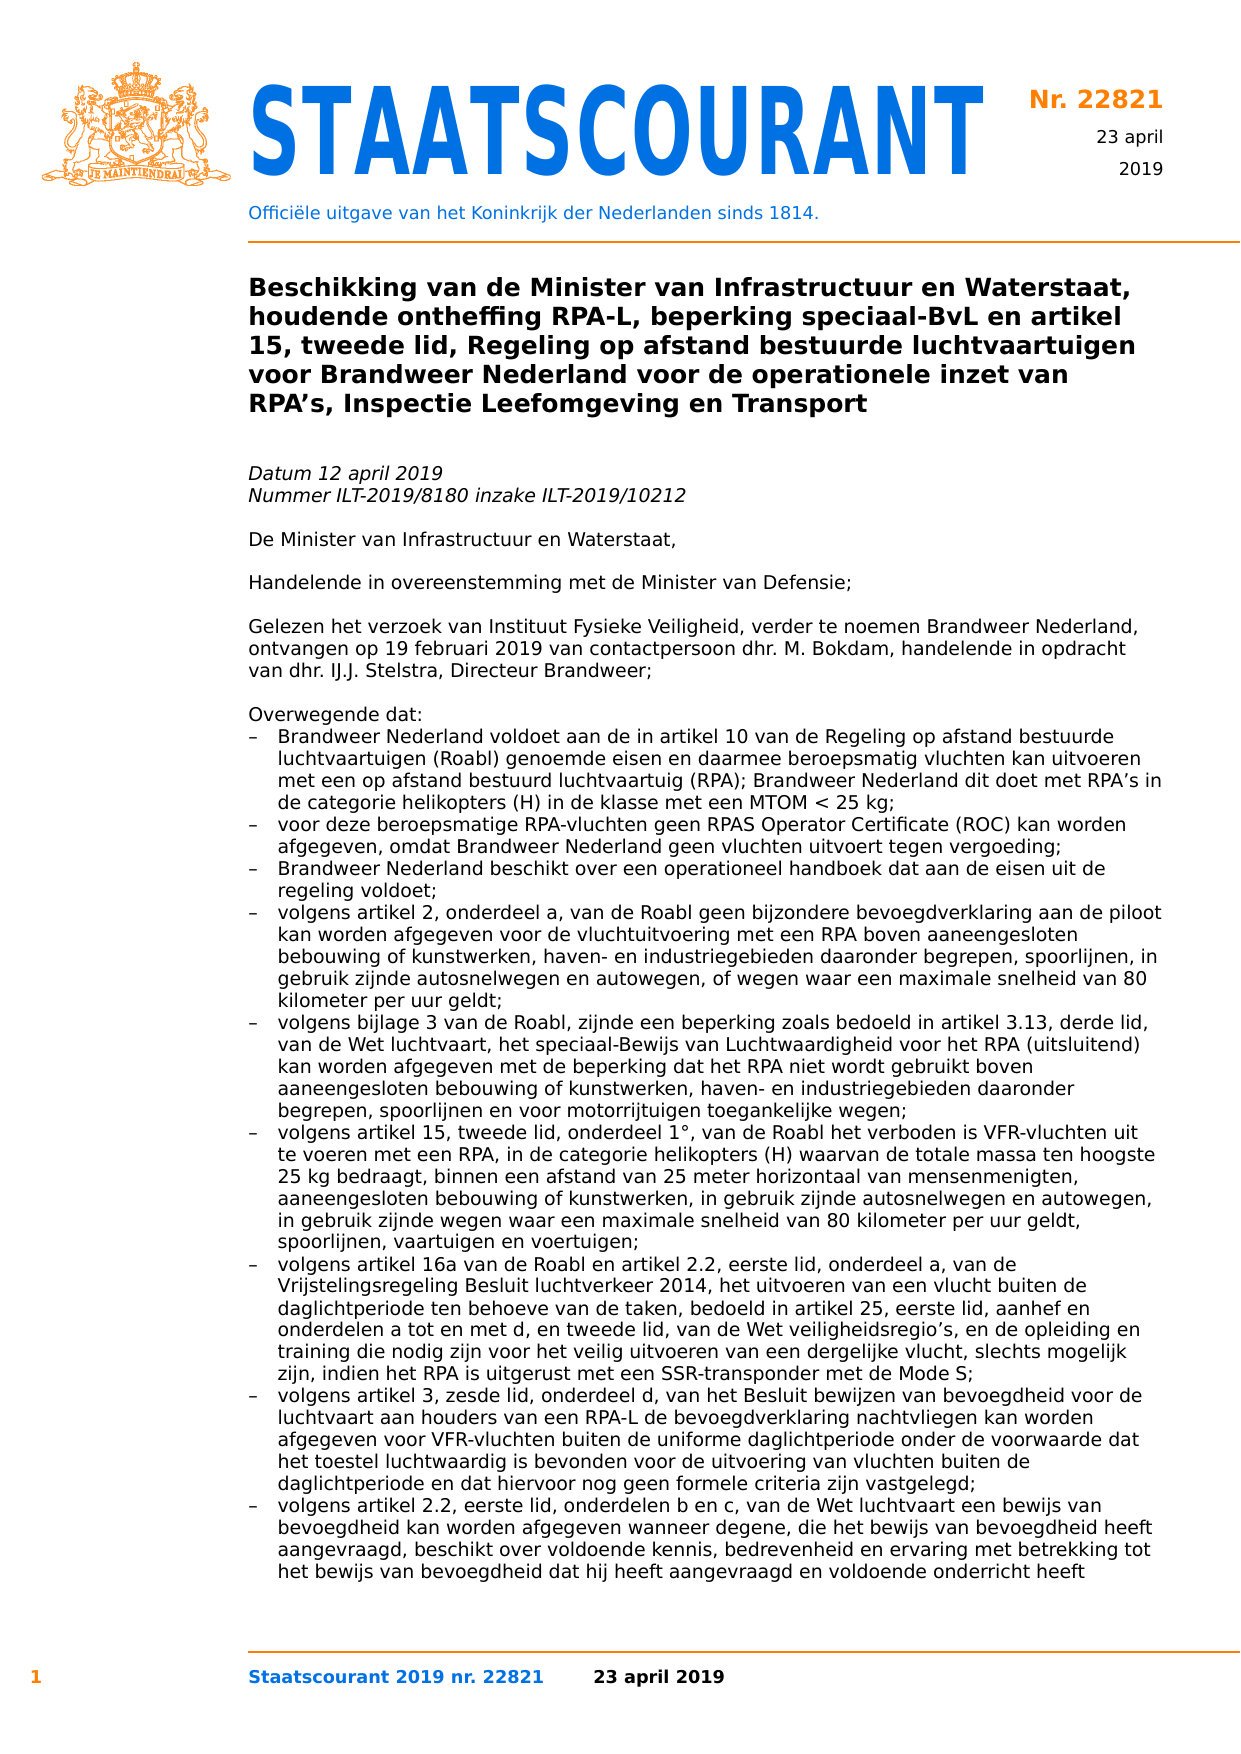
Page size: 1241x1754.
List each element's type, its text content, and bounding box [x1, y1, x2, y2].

text – volgens artikel 15, tweede lid, onderdeel 1°, van de Roabl het verboden is VFR-vluchten uit te voeren met een RPA, in de categorie helikopters (H) waarvan de totale massa ten hoogste 25 kg bedraagt, binnen een afstand van 25 meter horizontaal van mensenmenigten, aaneengesloten bebouwing of kunstwerken, in gebruik zijnde autosnelwegen en autowegen, in gebruik zijnde wegen waar een maximale snelheid van 80 kilometer per uur geldt, spoorlijnen, vaartuigen en voertuigen; [248, 1122, 1163, 1253]
text Datum 12 april 2019 [248, 463, 1163, 484]
text Handelende in overeenstemming met de Minister van Defensie; [248, 572, 1163, 594]
text – volgens artikel 2, onderdeel a, van de Roabl geen bijzondere bevoegdverklaring aan de piloot kan worden afgegeven voor de vluchtuitvoering met een RPA boven aaneengesloten bebouwing of kunstwerken, haven- en industriegebieden daaronder begrepen, spoorlijnen, in gebruik zijnde autosnelwegen en autowegen, of wegen waar een maximale snelheid van 80 kilometer per uur geldt; [248, 902, 1163, 1012]
text Gelezen het verzoek van Instituut Fysieke Veiligheid, verder te noemen Brandweer Nederland, ontvangen op 19 februari 2019 van contactpersoon dhr. M. Bokdam, handelende in opdracht van dhr. IJ.J. Stelstra, Directeur Brandweer; [248, 616, 1163, 682]
text Overwegende dat: [248, 704, 1163, 726]
text – Brandweer Nederland beschikt over een operationeel handboek dat aan de eisen uit de regeling voldoet; [248, 858, 1163, 902]
table_header [25, 62, 248, 241]
text – volgens artikel 3, zesde lid, onderdeel d, van het Besluit bewijzen van bevoegdheid voor de luchtvaart aan houders van een RPA-L de bevoegdverklaring nachtvliegen kan worden afgegeven voor VFR-vluchten buiten de uniforme daglichtperiode onder de voorwaarde dat het toestel luchtwaardig is bevonden voor de uitvoering van vluchten buiten de daglichtperiode en dat hiervoor nog geen formele criteria zijn vastgelegd; [248, 1385, 1163, 1495]
text – voor deze beroepsmatige RPA-vluchten geen RPAS Operator Certificate (ROC) kan worden afgegeven, omdat Brandweer Nederland geen vluchten uitvoert tegen vergoeding; [248, 814, 1163, 858]
text – volgens bijlage 3 van de Roabl, zijnde een beperking zoals bedoeld in artikel 3.13, derde lid, van de Wet luchtvaart, het speciaal-Bewijs van Luchtwaardigheid voor het RPA (uitsluitend) kan worden afgegeven met de beperking dat het RPA niet wordt gebruikt boven aaneengesloten bebouwing of kunstwerken, haven- en industriegebieden daaronder begrepen, spoorlijnen en voor motorrijtuigen toegankelijke wegen; [248, 1012, 1163, 1122]
table_header STAATSCOURANT [248, 62, 998, 203]
text – volgens artikel 2.2, eerste lid, onderdelen b en c, van de Wet luchtvaart een bewijs van bevoegdheid kan worden afgegeven wanneer degene, die het bewijs van bevoegdheid heeft aangevraagd, beschikt over voldoende kennis, bedrevenheid en ervaring met betrekking tot het bewijs van bevoegdheid dat hij heeft aangevraagd en voldoende onderricht heeft [248, 1495, 1163, 1583]
table_cell Officiële uitgave van het Koninkrijk der Nederlanden sinds 1814. [248, 203, 1240, 241]
subtitle Beschikking van de Minister van Infrastructuur en Waterstaat, houdende ontheffing RPA-L, beperking speciaal-BvL en artikel 15, tweede lid, Regeling op afstand bestuurde luchtvaartuigen voor Brandweer Nederland voor de operationele inzet van RPA’s, Inspectie Leefomgeving en Transport [248, 273, 1163, 419]
table_cell 2019 [998, 153, 1240, 203]
text – volgens artikel 16a van de Roabl en artikel 2.2, eerste lid, onderdeel a, van de Vrijstelingsregeling Besluit luchtverkeer 2014, het uitvoeren van een vlucht buiten de daglichtperiode ten behoeve van de taken, bedoeld in artikel 25, eerste lid, aanhef en onderdelen a tot en met d, en tweede lid, van de Wet veiligheidsregio’s, en de opleiding en training die nodig zijn voor het veilig uitvoeren van een dergelijke vlucht, slechts mogelijk zijn, indien het RPA is uitgerust met een SSR-transponder met de Mode S; [248, 1253, 1163, 1385]
text – Brandweer Nederland voldoet aan de in artikel 10 van de Regeling op afstand bestuurde luchtvaartuigen (Roabl) genoemde eisen en daarmee beroepsmatig vluchten kan uitvoeren met een op afstand bestuurd luchtvaartuig (RPA); Brandweer Nederland dit doet met RPA’s in de categorie helikopters (H) in de klasse met een MTOM < 25 kg; [248, 726, 1163, 814]
text Nummer ILT-2019/8180 inzake ILT-2019/10212 [248, 484, 1163, 507]
table_cell 23 april [998, 121, 1240, 153]
table_header Nr. 22821 [998, 62, 1240, 121]
picture [41, 62, 231, 186]
text De Minister van Infrastructuur en Waterstaat, [248, 528, 1163, 550]
